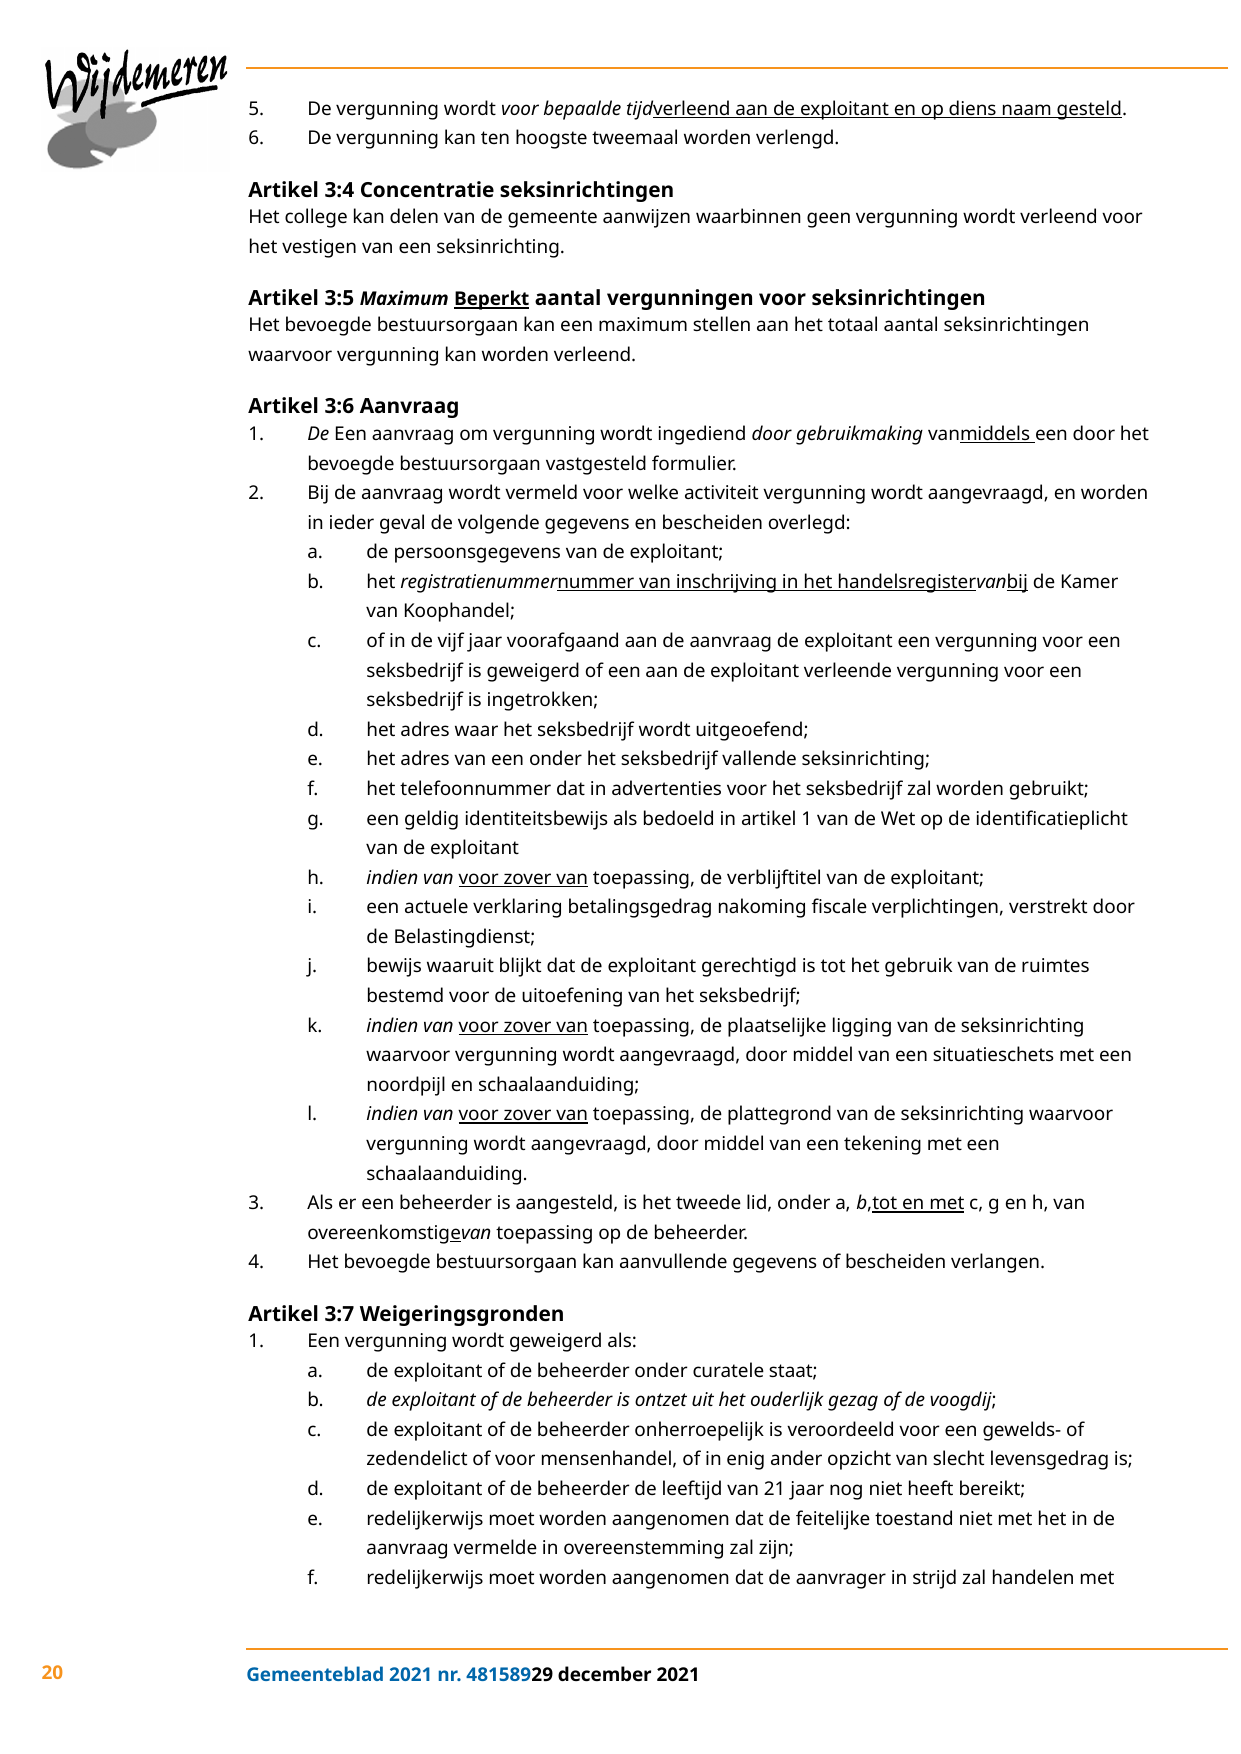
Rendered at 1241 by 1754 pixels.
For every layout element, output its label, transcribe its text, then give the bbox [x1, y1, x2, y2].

list het registratienummernummer van inschrijving in het handelsregistervanbij de Kamer van Koophandel; [307, 568, 1152, 623]
list of in de vijf jaar voorafgaand aan de aanvraag de exploitant een vergunning voor een seksbedrijf is geweigerd of een aan de exploitant verleende vergunning voor een seksbedrijf is ingetrokken; [307, 627, 1152, 712]
list de exploitant of de beheerder de leeftijd van 21 jaar nog niet heeft bereikt; [307, 1475, 1152, 1501]
list de exploitant of de beheerder onder curatele staat; [307, 1357, 1152, 1383]
list indien van voor zover van toepassing, de verblijftitel van de exploitant; [307, 864, 1152, 889]
list De Een aanvraag om vergunning wordt ingediend door gebruikmaking vanmiddels een door het bevoegde bestuursorgaan vastgesteld formulier. [248, 420, 1152, 475]
list de persoonsgegevens van de exploitant; [307, 538, 1152, 564]
list Als er een beheerder is aangesteld, is het tweede lid, onder a, b,tot en met c, g en h, van overeenkomstigevan toepassing op de beheerder. [248, 1189, 1152, 1244]
list redelijkerwijs moet worden aangenomen dat de aanvrager in strijd zal handelen met [307, 1564, 1152, 1590]
text Artikel 3:4 Concentratie seksinrichtingen [248, 175, 1152, 203]
list Een vergunning wordt geweigerd als: [248, 1327, 1152, 1353]
list een geldig identiteitsbewijs als bedoeld in artikel 1 van de Wet op de identificatieplicht van de exploitant [307, 805, 1152, 860]
picture [41, 47, 231, 172]
list het telefoonnummer dat in advertenties voor het seksbedrijf zal worden gebruikt; [307, 775, 1152, 801]
list het adres waar het seksbedrijf wordt uitgeoefend; [307, 716, 1152, 742]
text Artikel 3:6 Aanvraag [248, 392, 1152, 420]
list de exploitant of de beheerder is ontzet uit het ouderlijk gezag of de voogdij; [307, 1386, 1152, 1412]
list indien van voor zover van toepassing, de plaatselijke ligging van de seksinrichting waarvoor vergunning wordt aangevraagd, door middel van een situatieschets met een noordpijl en schaalaanduiding; [307, 1012, 1152, 1097]
list het adres van een onder het seksbedrijf vallende seksinrichting; [307, 746, 1152, 771]
list De vergunning kan ten hoogste tweemaal worden verlengd. [248, 124, 1152, 150]
list redelijkerwijs moet worden aangenomen dat de feitelijke toestand niet met het in de aanvraag vermelde in overeenstemming zal zijn; [307, 1505, 1152, 1560]
list Bij de aanvraag wordt vermeld voor welke activiteit vergunning wordt aangevraagd, en worden in ieder geval de volgende gegevens en bescheiden overlegd: [248, 479, 1152, 534]
list indien van voor zover van toepassing, de plattegrond van de seksinrichting waarvoor vergunning wordt aangevraagd, door middel van een tekening met een schaalaanduiding. [307, 1101, 1152, 1185]
text Artikel 3:7 Weigeringsgronden [248, 1299, 1152, 1327]
list Het bevoegde bestuursorgaan kan aanvullende gegevens of bescheiden verlangen. [248, 1248, 1152, 1274]
text Het college kan delen van de gemeente aanwijzen waarbinnen geen vergunning wordt verleend voor het vestigen van een seksinrichting. [248, 203, 1152, 258]
list de exploitant of de beheerder onherroepelijk is veroordeeld voor een gewelds- of zedendelict of voor mensenhandel, of in enig ander opzicht van slecht levensgedrag is; [307, 1416, 1152, 1471]
list bewijs waaruit blijkt dat de exploitant gerechtigd is tot het gebruik van de ruimtes bestemd voor de uitoefening van het seksbedrijf; [307, 953, 1152, 1008]
text Het bevoegde bestuursorgaan kan een maximum stellen aan het totaal aantal seksinrichtingen waarvoor vergunning kan worden verleend. [248, 312, 1152, 367]
list een actuele verklaring betalingsgedrag nakoming fiscale verplichtingen, verstrekt door de Belastingdienst; [307, 893, 1152, 949]
list De vergunning wordt voor bepaalde tijdverleend aan de exploitant en op diens naam gesteld. [248, 95, 1152, 121]
text Artikel 3:5 Maximum Beperkt aantal vergunningen voor seksinrichtingen [248, 283, 1152, 312]
